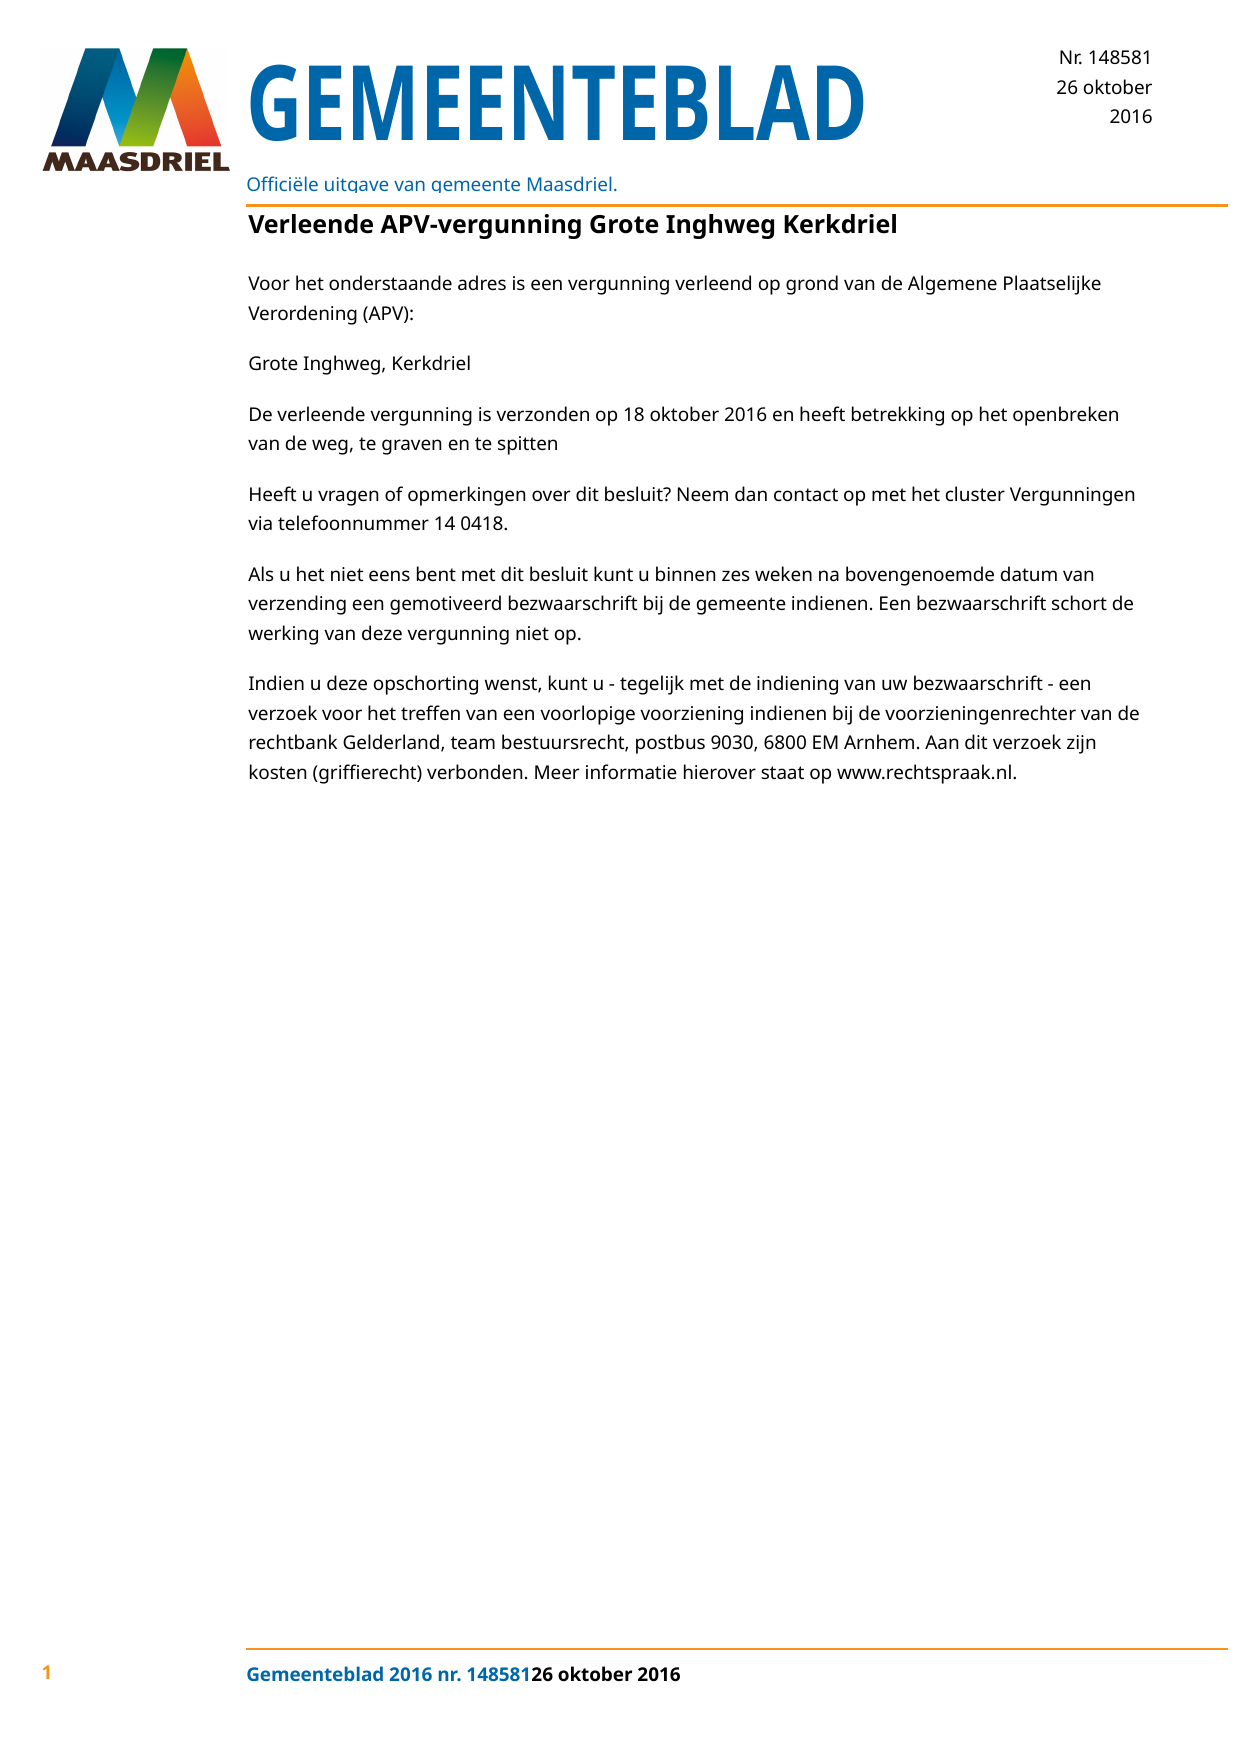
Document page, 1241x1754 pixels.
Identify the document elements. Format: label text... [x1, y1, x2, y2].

text Grote Inghweg, Kerkdriel [248, 350, 1152, 376]
text De verleende vergunning is verzonden op 18 oktober 2016 en heeft betrekking op het openbreken van de weg, te graven en te spitten [248, 401, 1152, 456]
picture [41, 47, 231, 172]
text Heeft u vragen of opmerkingen over dit besluit? Neem dan contact op met het cluster Vergunningen via telefoonnummer 14 0418. [248, 481, 1152, 536]
text Voor het onderstaande adres is een vergunning verleend op grond van de Algemene Plaatselijke Verordening (APV): [248, 270, 1152, 326]
text Indien u deze opschorting wenst, kunt u - tegelijk met de indiening van uw bezwaarschrift - een verzoek voor het treffen van een voorlopige voorziening indienen bij de voorzieningenrechter van de rechtbank Gelderland, team bestuursrecht, postbus 9030, 6800 EM Arnhem. Aan dit verzoek zijn kosten (griffierecht) verbonden. Meer informatie hierover staat op www.rechtspraak.nl. [248, 670, 1152, 785]
text Verleende APV-vergunning Grote Inghweg Kerkdriel [248, 207, 1152, 241]
text Als u het niet eens bent met dit besluit kunt u binnen zes weken na bovengenoemde datum van verzending een gemotiveerd bezwaarschrift bij de gemeente indienen. Een bezwaarschrift schort de werking van deze vergunning niet op. [248, 561, 1152, 646]
